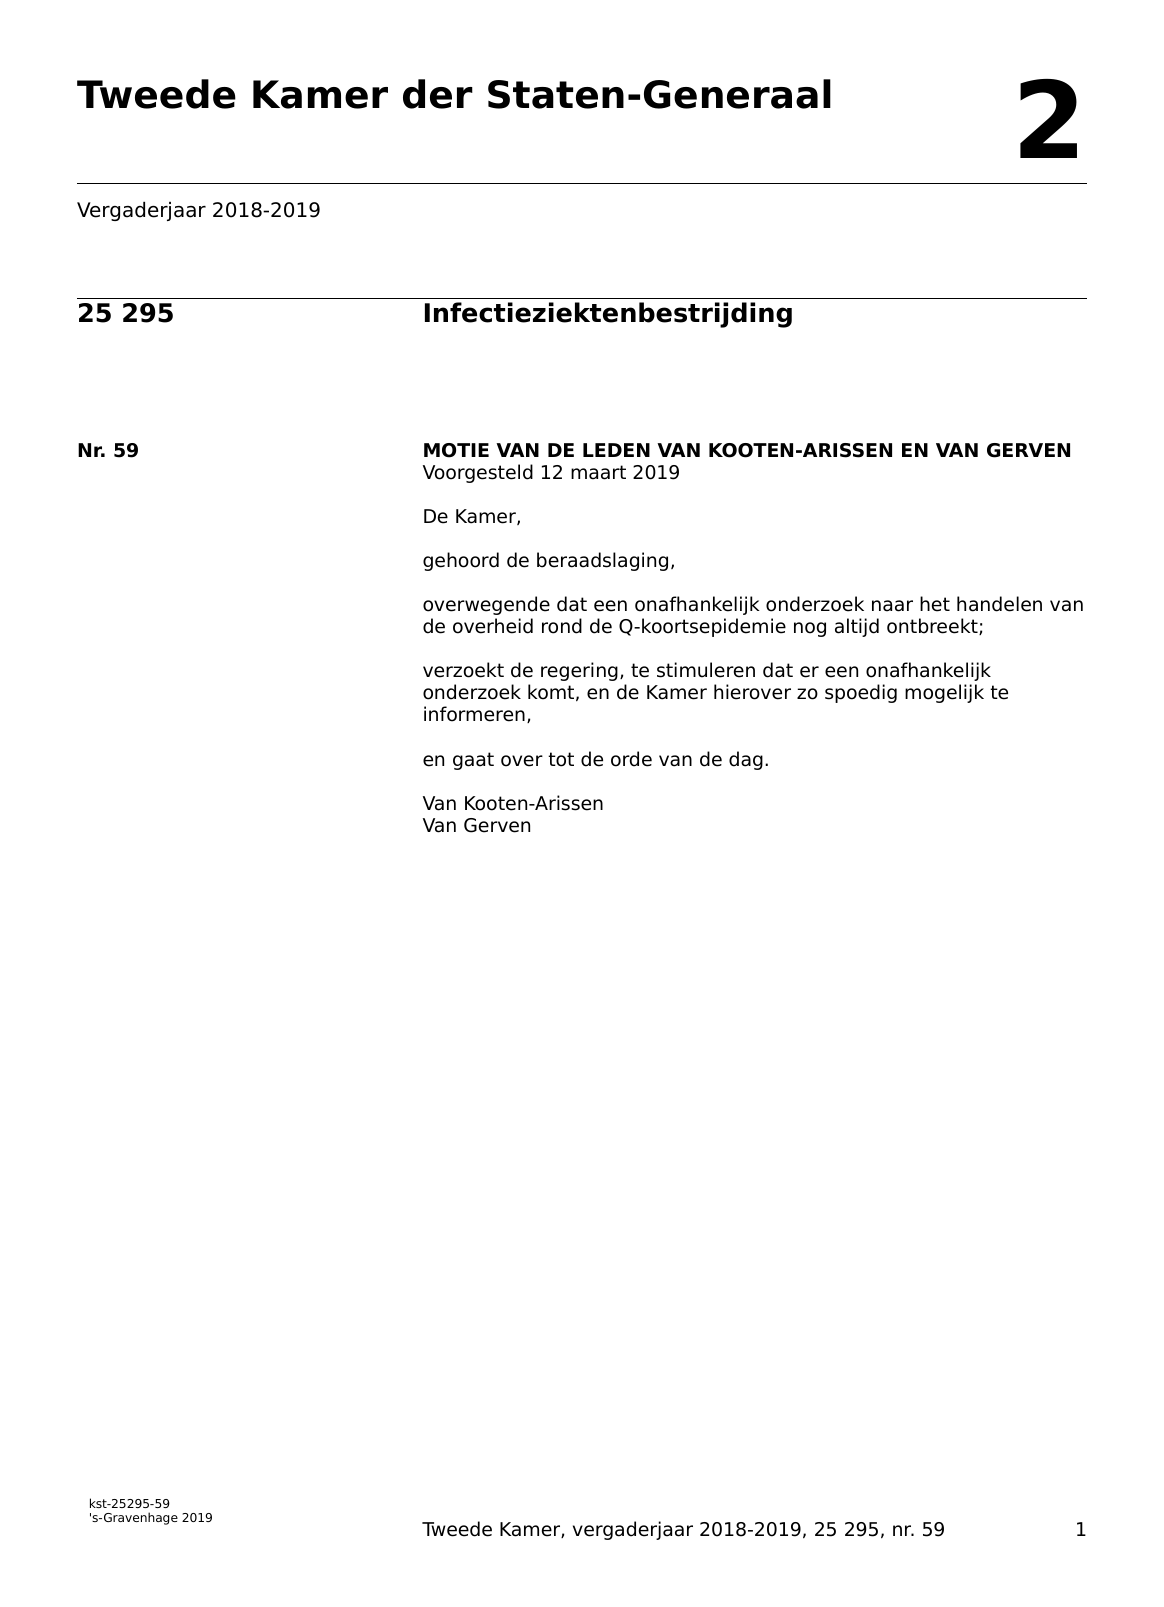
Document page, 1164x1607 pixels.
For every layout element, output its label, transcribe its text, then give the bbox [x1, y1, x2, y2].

subtitle Nr. 59 MOTIE VAN DE LEDEN VAN KOOTEN-ARISSEN EN VAN GERVEN [77, 440, 1087, 462]
text en gaat over tot de orde van de dag. [422, 748, 1087, 770]
table_header Tweede Kamer der Staten-Generaal [77, 59, 886, 183]
table_header 2 [886, 59, 1087, 183]
text kst-25295-59 [88, 1497, 323, 1511]
text Voorgesteld 12 maart 2019 [422, 462, 1087, 484]
text gehoord de beraadslaging, [422, 550, 1087, 572]
subtitle 25 295 Infectieziektenbestrijding [77, 299, 1087, 329]
text verzoekt de regering, te stimuleren dat er een onafhankelijk onderzoek komt, en de Kamer hierover zo spoedig mogelijk te informeren, [422, 660, 1087, 726]
text 's-Gravenhage 2019 [88, 1511, 323, 1525]
text Van Kooten-Arissen [422, 793, 1087, 814]
text De Kamer, [422, 506, 1087, 528]
table_cell Vergaderjaar 2018-2019 [77, 184, 1087, 298]
text overwegende dat een onafhankelijk onderzoek naar het handelen van de overheid rond de Q-koortsepidemie nog altijd ontbreekt; [422, 594, 1087, 638]
text Van Gerven [422, 814, 1087, 837]
